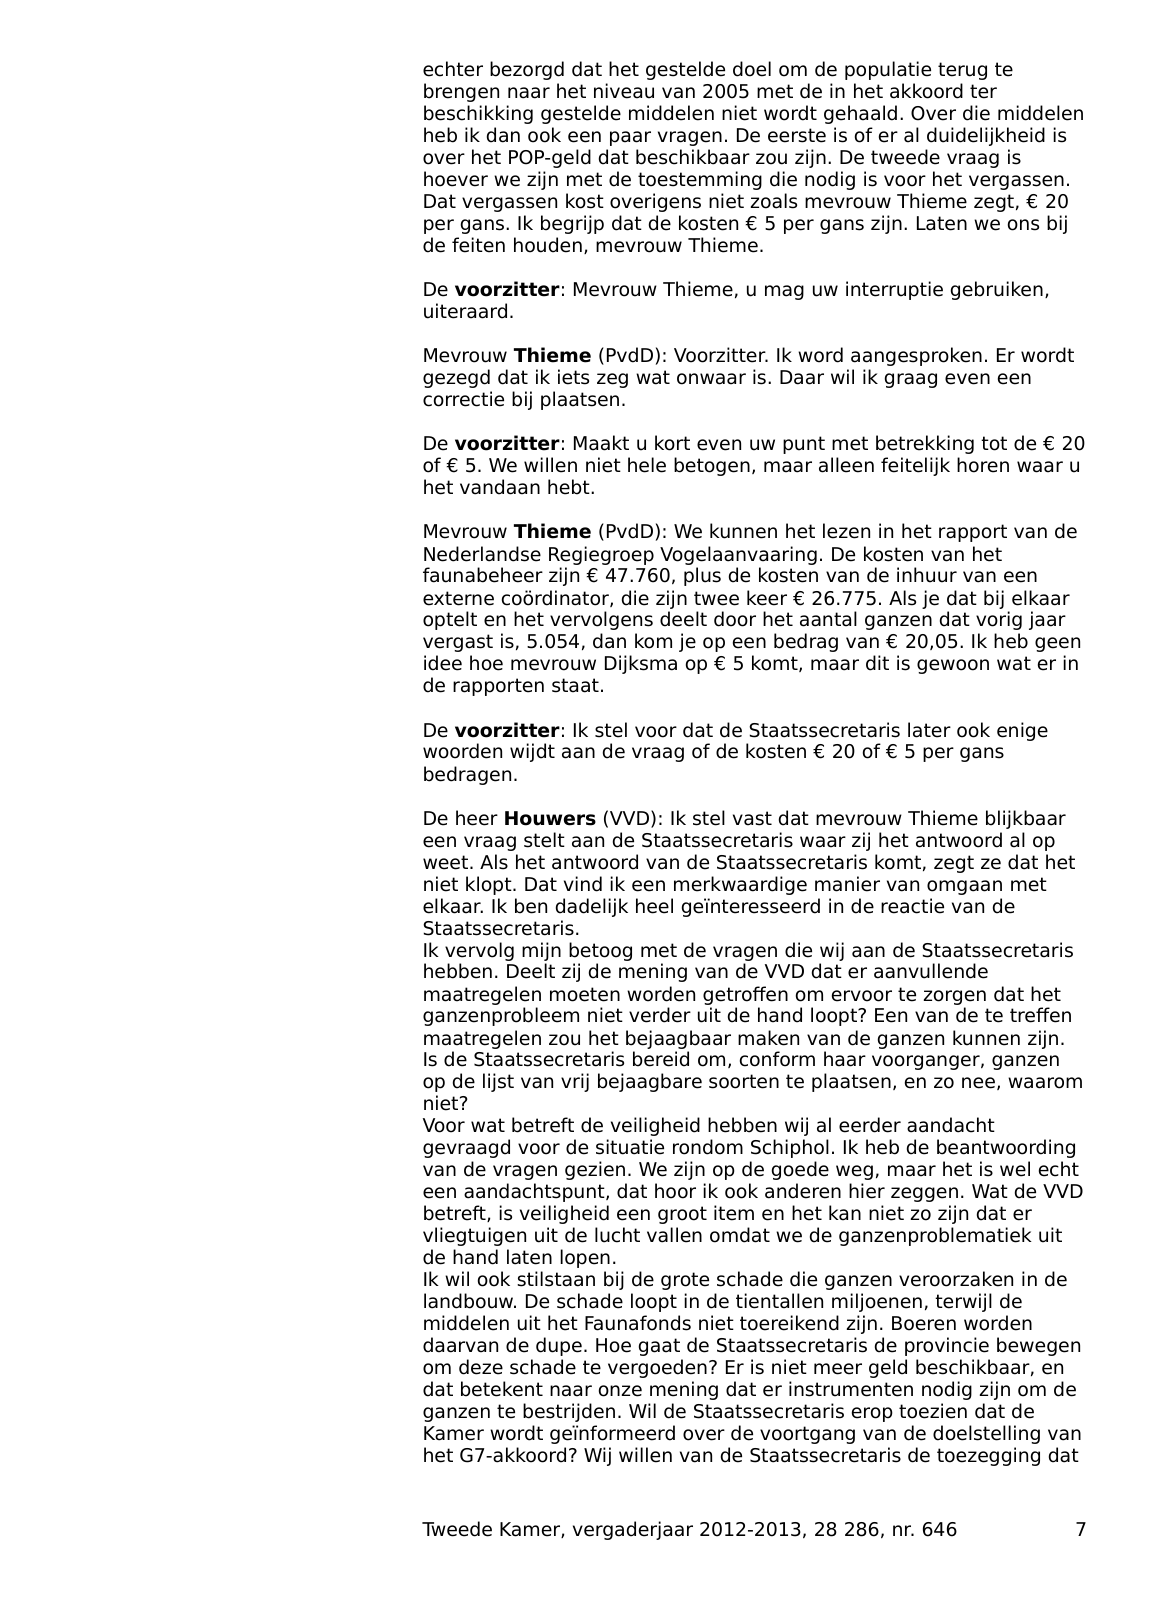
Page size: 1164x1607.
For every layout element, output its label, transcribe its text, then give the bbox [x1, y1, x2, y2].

text Mevrouw Thieme (PvdD): Voorzitter. Ik word aangesproken. Er wordt gezegd dat ik iets zeg wat onwaar is. Daar wil ik graag even een correctie bij plaatsen. [422, 345, 1087, 411]
text Ik wil ook stilstaan bij de grote schade die ganzen veroorzaken in de landbouw. De schade loopt in de tientallen miljoenen, terwijl de middelen uit het Faunafonds niet toereikend zijn. Boeren worden daarvan de dupe. Hoe gaat de Staatssecretaris de provincie bewegen om deze schade te vergoeden? Er is niet meer geld beschikbaar, en dat betekent naar onze mening dat er instrumenten nodig zijn om de ganzen te bestrijden. Wil de Staatssecretaris erop toezien dat de Kamer wordt geïnformeerd over de voortgang van de doelstelling van het G7-akkoord? Wij willen van de Staatssecretaris de toezegging dat [422, 1269, 1087, 1467]
text echter bezorgd dat het gestelde doel om de populatie terug te brengen naar het niveau van 2005 met de in het akkoord ter beschikking gestelde middelen niet wordt gehaald. Over die middelen heb ik dan ook een paar vragen. De eerste is of er al duidelijkheid is over het POP-geld dat beschikbaar zou zijn. De tweede vraag is hoever we zijn met de toestemming die nodig is voor het vergassen. Dat vergassen kost overigens niet zoals mevrouw Thieme zegt, € 20 per gans. Ik begrijp dat de kosten € 5 per gans zijn. Laten we ons bij de feiten houden, mevrouw Thieme. [422, 59, 1087, 257]
text De voorzitter: Mevrouw Thieme, u mag uw interruptie gebruiken, uiteraard. [422, 279, 1087, 323]
text Mevrouw Thieme (PvdD): We kunnen het lezen in het rapport van de Nederlandse Regiegroep Vogelaanvaaring. De kosten van het faunabeheer zijn € 47.760, plus de kosten van de inhuur van een externe coördinator, die zijn twee keer € 26.775. Als je dat bij elkaar optelt en het vervolgens deelt door het aantal ganzen dat vorig jaar vergast is, 5.054, dan kom je op een bedrag van € 20,05. Ik heb geen idee hoe mevrouw Dijksma op € 5 komt, maar dit is gewoon wat er in de rapporten staat. [422, 521, 1087, 697]
text De heer Houwers (VVD): Ik stel vast dat mevrouw Thieme blijkbaar een vraag stelt aan de Staatssecretaris waar zij het antwoord al op weet. Als het antwoord van de Staatssecretaris komt, zegt ze dat het niet klopt. Dat vind ik een merkwaardige manier van omgaan met elkaar. Ik ben dadelijk heel geïnteresseerd in de reactie van de Staatssecretaris. [422, 808, 1087, 939]
text Voor wat betreft de veiligheid hebben wij al eerder aandacht gevraagd voor de situatie rondom Schiphol. Ik heb de beantwoording van de vragen gezien. We zijn op de goede weg, maar het is wel echt een aandachtspunt, dat hoor ik ook anderen hier zeggen. Wat de VVD betreft, is veiligheid een groot item en het kan niet zo zijn dat er vliegtuigen uit de lucht vallen omdat we de ganzenproblematiek uit de hand laten lopen. [422, 1115, 1087, 1269]
text De voorzitter: Ik stel voor dat de Staatssecretaris later ook enige woorden wijdt aan de vraag of de kosten € 20 of € 5 per gans bedragen. [422, 719, 1087, 785]
text Ik vervolg mijn betoog met de vragen die wij aan de Staatssecretaris hebben. Deelt zij de mening van de VVD dat er aanvullende maatregelen moeten worden getroffen om ervoor te zorgen dat het ganzenprobleem niet verder uit de hand loopt? Een van de te treffen maatregelen zou het bejaagbaar maken van de ganzen kunnen zijn. Is de Staatssecretaris bereid om, conform haar voorganger, ganzen op de lijst van vrij bejaagbare soorten te plaatsen, en zo nee, waarom niet? [422, 939, 1087, 1115]
text De voorzitter: Maakt u kort even uw punt met betrekking tot de € 20 of € 5. We willen niet hele betogen, maar alleen feitelijk horen waar u het vandaan hebt. [422, 433, 1087, 499]
